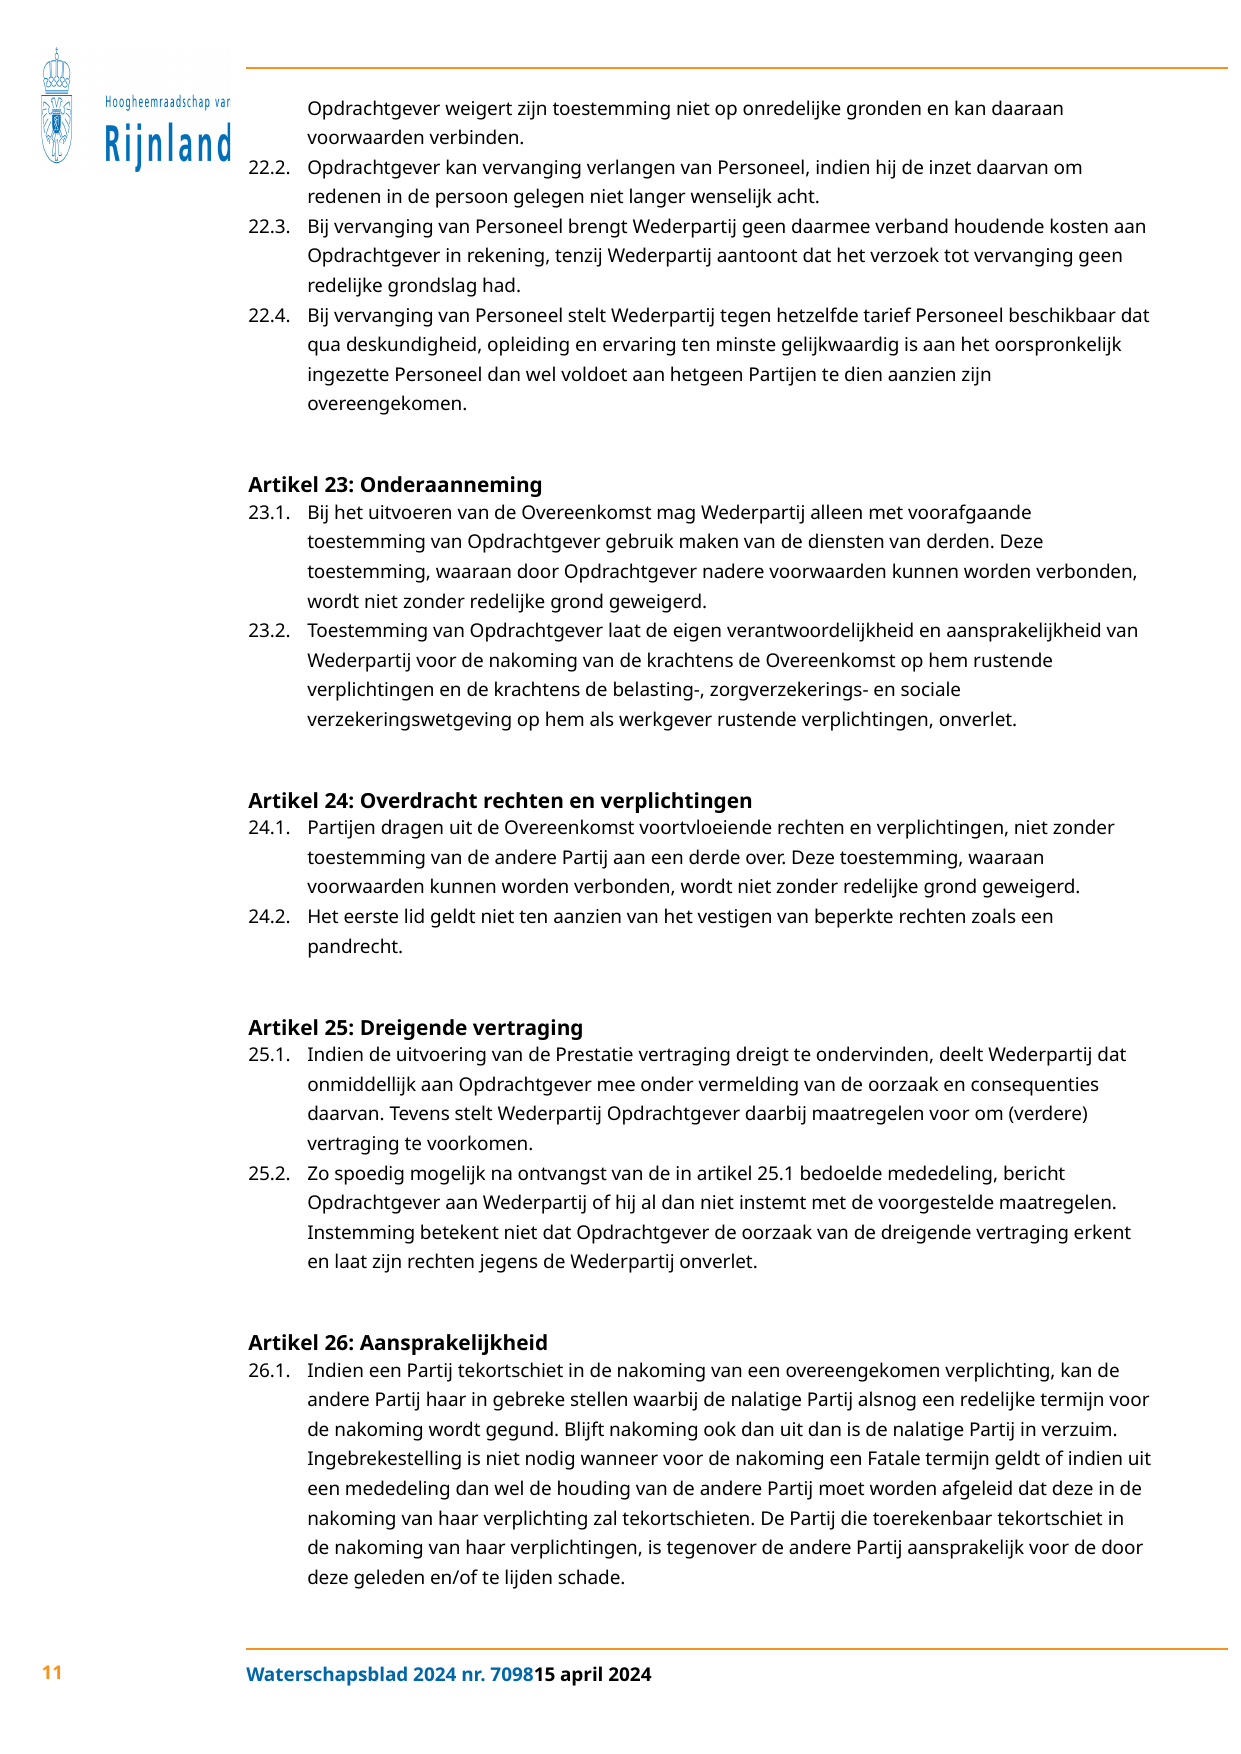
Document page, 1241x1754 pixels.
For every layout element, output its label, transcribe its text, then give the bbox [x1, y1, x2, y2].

list Indien de uitvoering van de Prestatie vertraging dreigt te ondervinden, deelt Wederpartij dat onmiddellijk aan Opdrachtgever mee onder vermelding van de oorzaak en consequenties daarvan. Tevens stelt Wederpartij Opdrachtgever daarbij maatregelen voor om (verdere) vertraging te voorkomen. [248, 1041, 1152, 1156]
picture [41, 47, 231, 172]
list Bij vervanging van Personeel stelt Wederpartij tegen hetzelfde tarief Personeel beschikbaar dat qua deskundigheid, opleiding en ervaring ten minste gelijkwaardig is aan het oorspronkelijk ingezette Personeel dan wel voldoet aan hetgeen Partijen te dien aanzien zijn overeengekomen. [248, 302, 1152, 416]
list Toestemming van Opdrachtgever laat de eigen verantwoordelijkheid en aansprakelijkheid van Wederpartij voor de nakoming van de krachtens de Overeenkomst op hem rustende verplichtingen en de krachtens de belasting-, zorgverzekerings- en sociale verzekeringswetgeving op hem als werkgever rustende verplichtingen, onverlet. [248, 617, 1152, 732]
list Indien een Partij tekortschiet in de nakoming van een overeengekomen verplichting, kan de andere Partij haar in gebreke stellen waarbij de nalatige Partij alsnog een redelijke termijn voor de nakoming wordt gegund. Blijft nakoming ook dan uit dan is de nalatige Partij in verzuim. Ingebrekestelling is niet nodig wanneer voor de nakoming een Fatale termijn geldt of indien uit een mededeling dan wel de houding van de andere Partij moet worden afgeleid dat deze in de nakoming van haar verplichting zal tekortschieten. De Partij die toerekenbaar tekortschiet in de nakoming van haar verplichtingen, is tegenover de andere Partij aansprakelijk voor de door deze geleden en/of te lijden schade. [248, 1357, 1152, 1590]
list Opdrachtgever kan vervanging verlangen van Personeel, indien hij de inzet daarvan om redenen in de persoon gelegen niet langer wenselijk acht. [248, 154, 1152, 209]
list Bij vervanging van Personeel brengt Wederpartij geen daarmee verband houdende kosten aan Opdrachtgever in rekening, tenzij Wederpartij aantoont dat het verzoek tot vervanging geen redelijke grondslag had. [248, 213, 1152, 298]
text Artikel 25: Dreigende vertraging [248, 1013, 1152, 1041]
text Artikel 23: Onderaanneming [248, 471, 1152, 499]
list Opdrachtgever weigert zijn toestemming niet op onredelijke gronden en kan daaraan voorwaarden verbinden. [248, 95, 1152, 150]
text Artikel 24: Overdracht rechten en verplichtingen [248, 786, 1152, 814]
list Bij het uitvoeren van de Overeenkomst mag Wederpartij alleen met voorafgaande toestemming van Opdrachtgever gebruik maken van de diensten van derden. Deze toestemming, waaraan door Opdrachtgever nadere voorwaarden kunnen worden verbonden, wordt niet zonder redelijke grond geweigerd. [248, 499, 1152, 613]
text Artikel 26: Aansprakelijkheid [248, 1328, 1152, 1357]
list Partijen dragen uit de Overeenkomst voortvloeiende rechten en verplichtingen, niet zonder toestemming van de andere Partij aan een derde over. Deze toestemming, waaraan voorwaarden kunnen worden verbonden, wordt niet zonder redelijke grond geweigerd. [248, 814, 1152, 899]
list Zo spoedig mogelijk na ontvangst van de in artikel 25.1 bedoelde mededeling, bericht Opdrachtgever aan Wederpartij of hij al dan niet instemt met de voorgestelde maatregelen. Instemming betekent niet dat Opdrachtgever de oorzaak van de dreigende vertraging erkent en laat zijn rechten jegens de Wederpartij onverlet. [248, 1160, 1152, 1274]
list Het eerste lid geldt niet ten aanzien van het vestigen van beperkte rechten zoals een pandrecht. [248, 903, 1152, 959]
